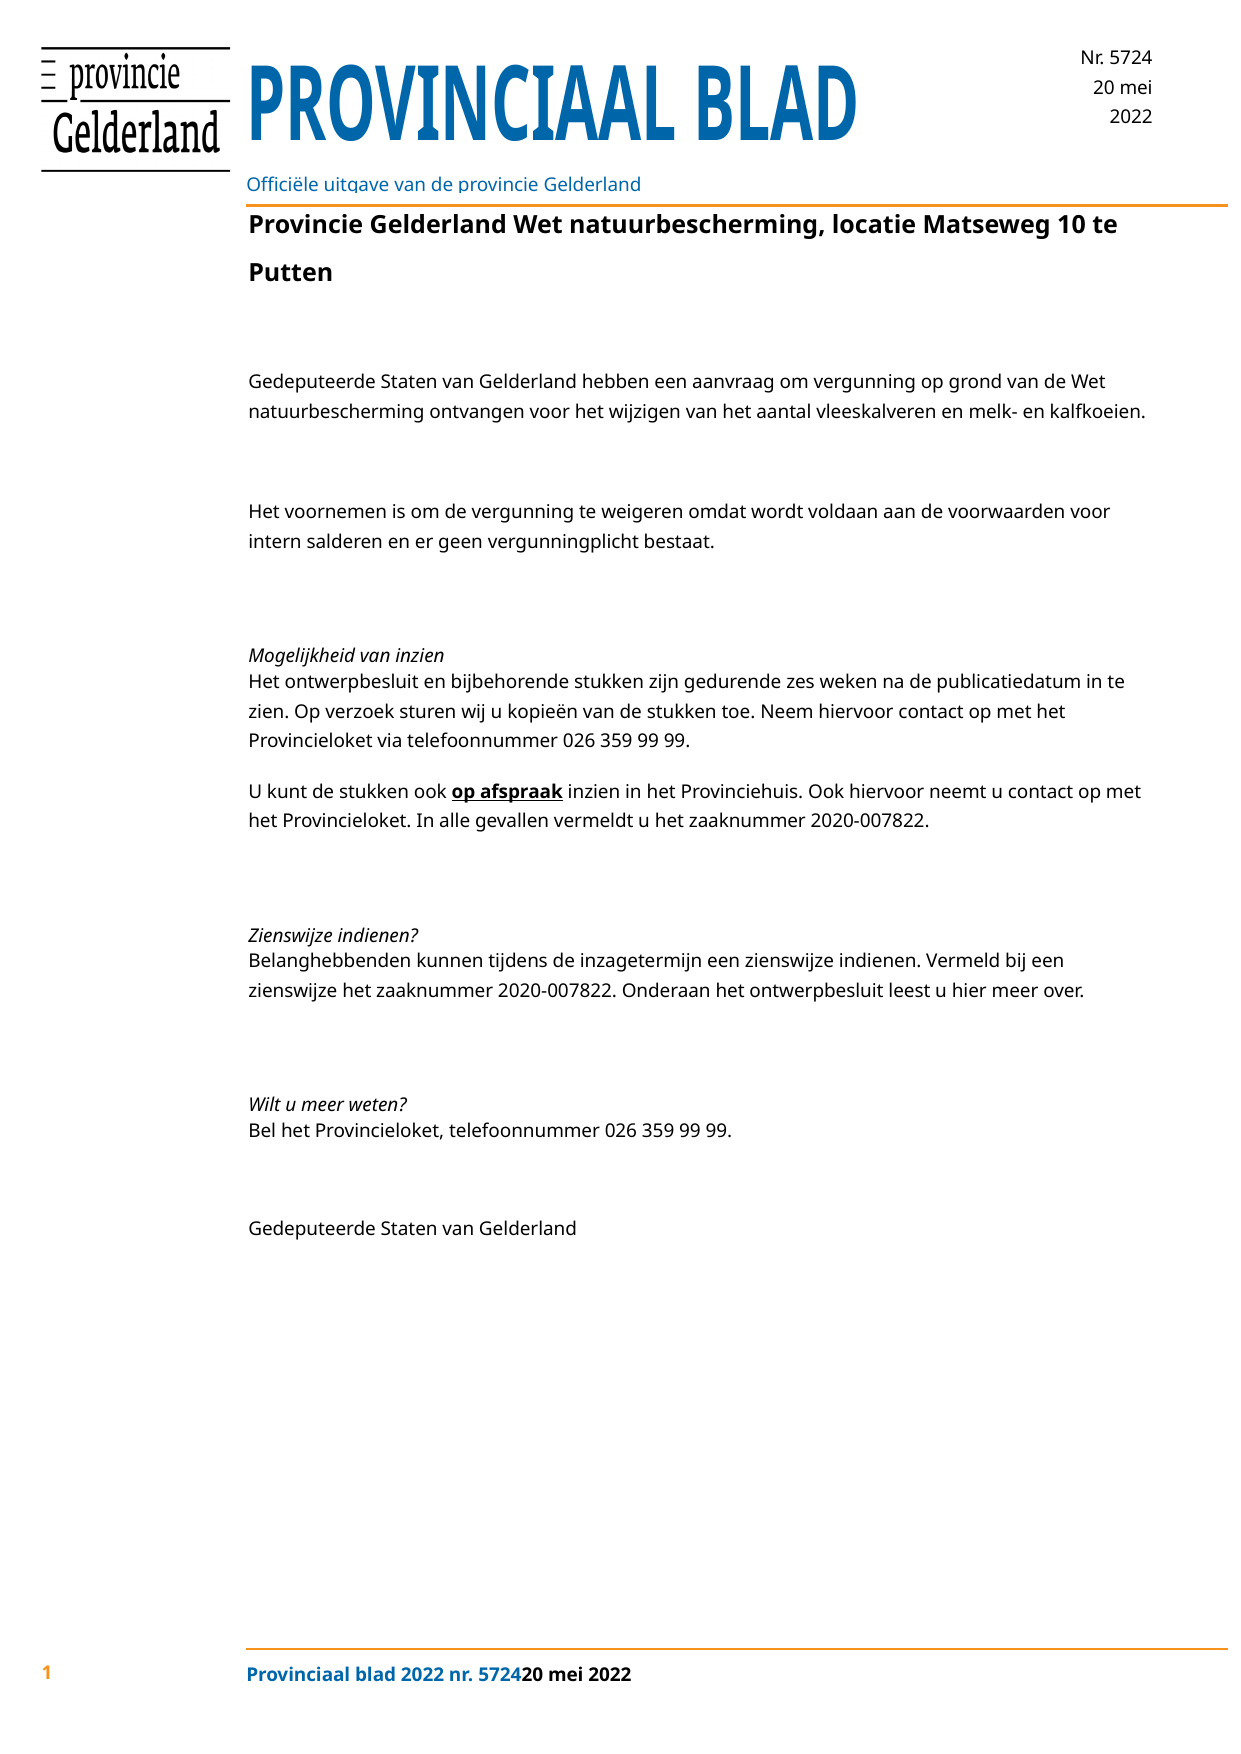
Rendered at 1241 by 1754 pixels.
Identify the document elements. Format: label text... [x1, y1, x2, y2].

text Belanghebbenden kunnen tijdens de inzagetermijn een zienswijze indienen. Vermeld bij een zienswijze het zaaknummer 2020-007822. Onderaan het ontwerpbesluit leest u hier meer over. [248, 948, 1152, 1003]
text Mogelijkheid van inzien [248, 643, 1152, 668]
text Gedeputeerde Staten van Gelderland [248, 1216, 1152, 1241]
text Gedeputeerde Staten van Gelderland hebben een aanvraag om vergunning op grond van de Wet natuurbescherming ontvangen voor het wijzigen van het aantal vleeskalveren en melk- en kalfkoeien. [248, 368, 1152, 424]
text U kunt de stukken ook op afspraak inzien in het Provinciehuis. Ook hiervoor neemt u contact op met het Provincieloket. In alle gevallen vermeldt u het zaaknummer 2020-007822. [248, 778, 1152, 833]
picture [41, 47, 231, 172]
text Het ontwerpbesluit en bijbehorende stukken zijn gedurende zes weken na de publicatiedatum in te zien. Op verzoek sturen wij u kopieën van de stukken toe. Neem hiervoor contact op met het Provincieloket via telefoonnummer 026 359 99 99. [248, 668, 1152, 753]
text Zienswijze indienen? [248, 922, 1152, 948]
text Provincie Gelderland Wet natuurbescherming, locatie Matseweg 10 te Putten [248, 207, 1152, 288]
text Bel het Provincieloket, telefoonnummer 026 359 99 99. [248, 1117, 1152, 1143]
text Het voornemen is om de vergunning te weigeren omdat wordt voldaan aan de voorwaarden voor intern salderen en er geen vergunningplicht bestaat. [248, 499, 1152, 554]
text Wilt u meer weten? [248, 1092, 1152, 1117]
